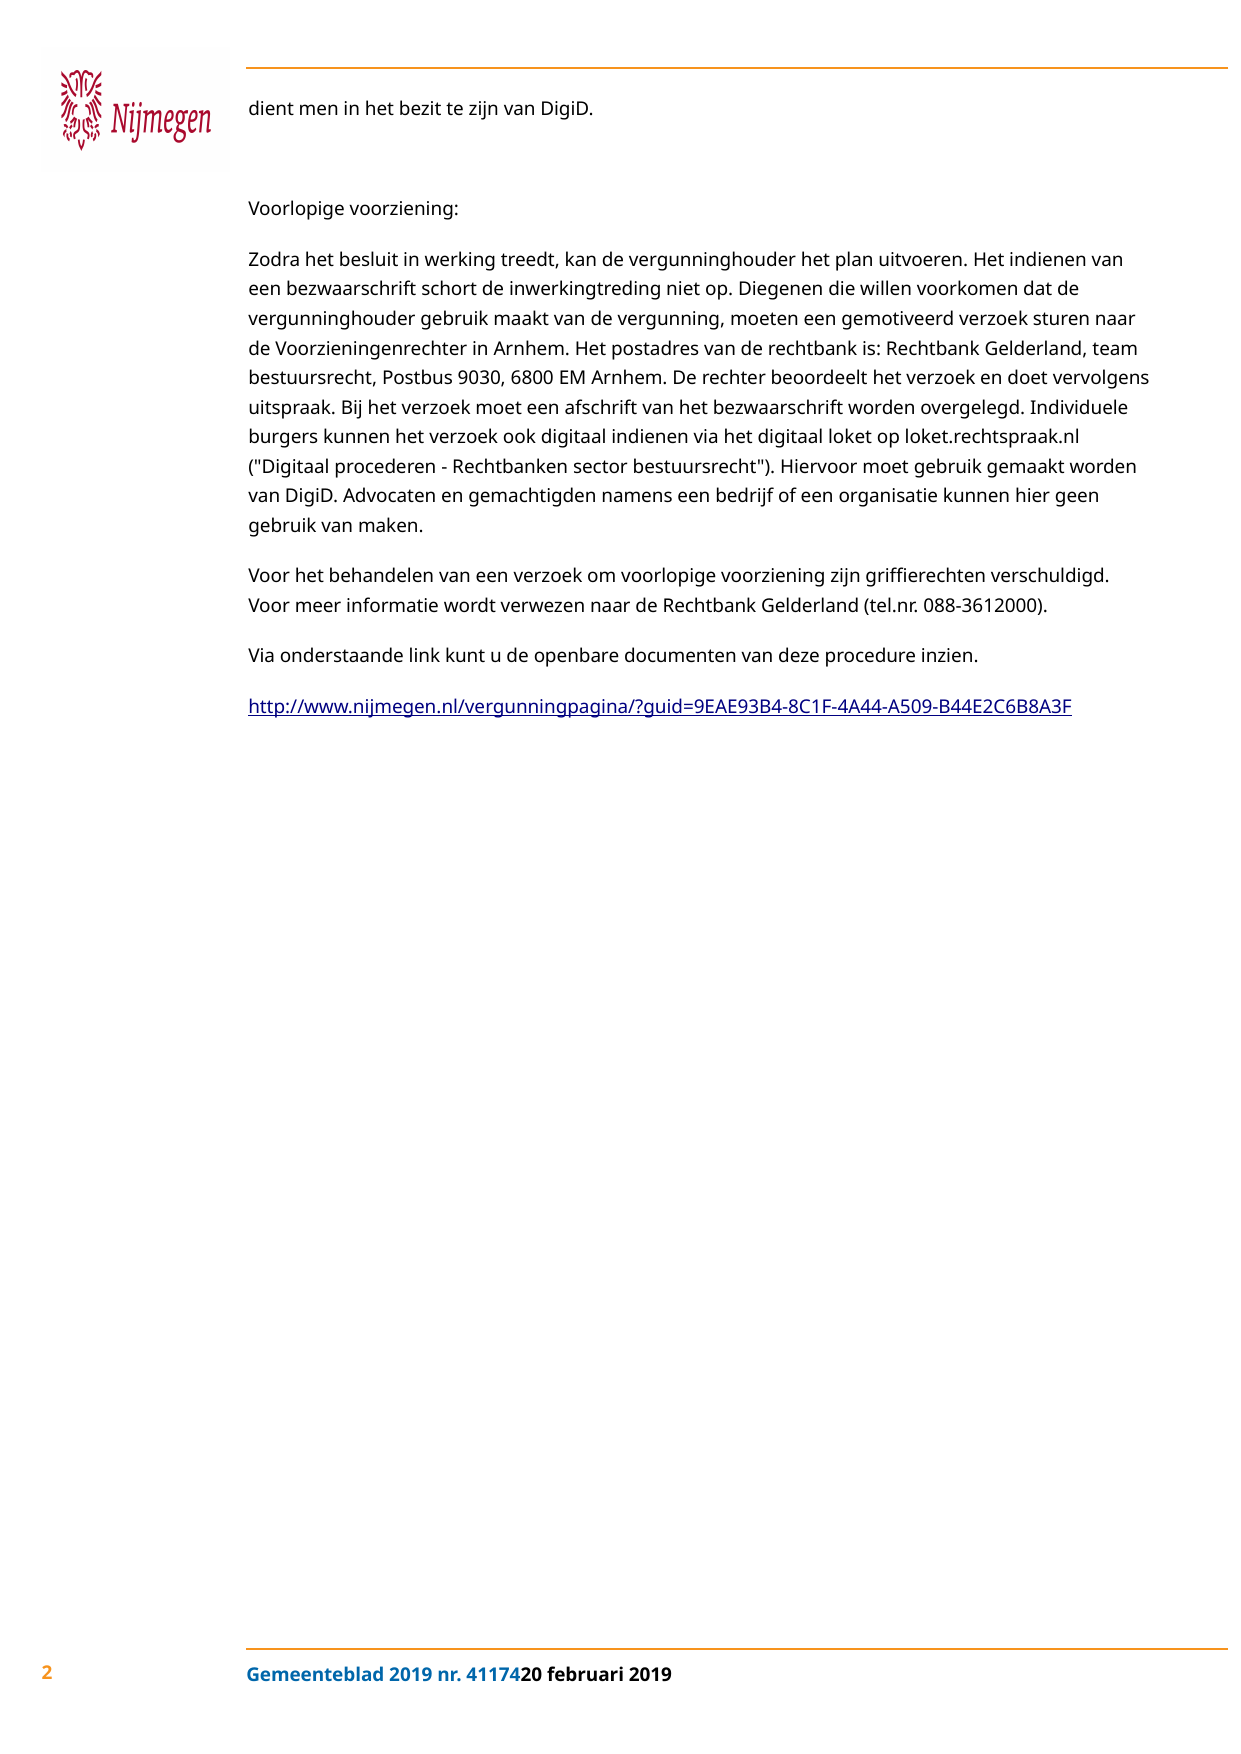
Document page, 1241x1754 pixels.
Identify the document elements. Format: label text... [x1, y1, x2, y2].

text Zodra het besluit in werking treedt, kan de vergunninghouder het plan uitvoeren. Het indienen van een bezwaarschrift schort de inwerkingtreding niet op. Diegenen die willen voorkomen dat de vergunninghouder gebruik maakt van de vergunning, moeten een gemotiveerd verzoek sturen naar de Voorzieningenrechter in Arnhem. Het postadres van de rechtbank is: Rechtbank Gelderland, team bestuursrecht, Postbus 9030, 6800 EM Arnhem. De rechter beoordeelt het verzoek en doet vervolgens uitspraak. Bij het verzoek moet een afschrift van het bezwaarschrift worden overgelegd. Individuele burgers kunnen het verzoek ook digitaal indienen via het digitaal loket op loket.rechtspraak.nl ("Digitaal procederen - Rechtbanken sector bestuursrecht"). Hiervoor moet gebruik gemaakt worden van DigiD. Advocaten en gemachtigden namens een bedrijf of een organisatie kunnen hier geen gebruik van maken. [248, 246, 1152, 538]
text Via onderstaande link kunt u de openbare documenten van deze procedure inzien. [248, 643, 1152, 668]
text Voor het behandelen van een verzoek om voorlopige voorziening zijn griffierechten verschuldigd. Voor meer informatie wordt verwezen naar de Rechtbank Gelderland (tel.nr. 088-3612000). [248, 563, 1152, 618]
text dient men in het bezit te zijn van DigiD. [248, 95, 1152, 121]
picture [41, 47, 231, 172]
text http://www.nijmegen.nl/vergunningpagina/?guid=9EAE93B4-8C1F-4A44-A509-B44E2C6B8A3F [248, 693, 1152, 719]
text Voorlopige voorziening: [248, 196, 1152, 221]
